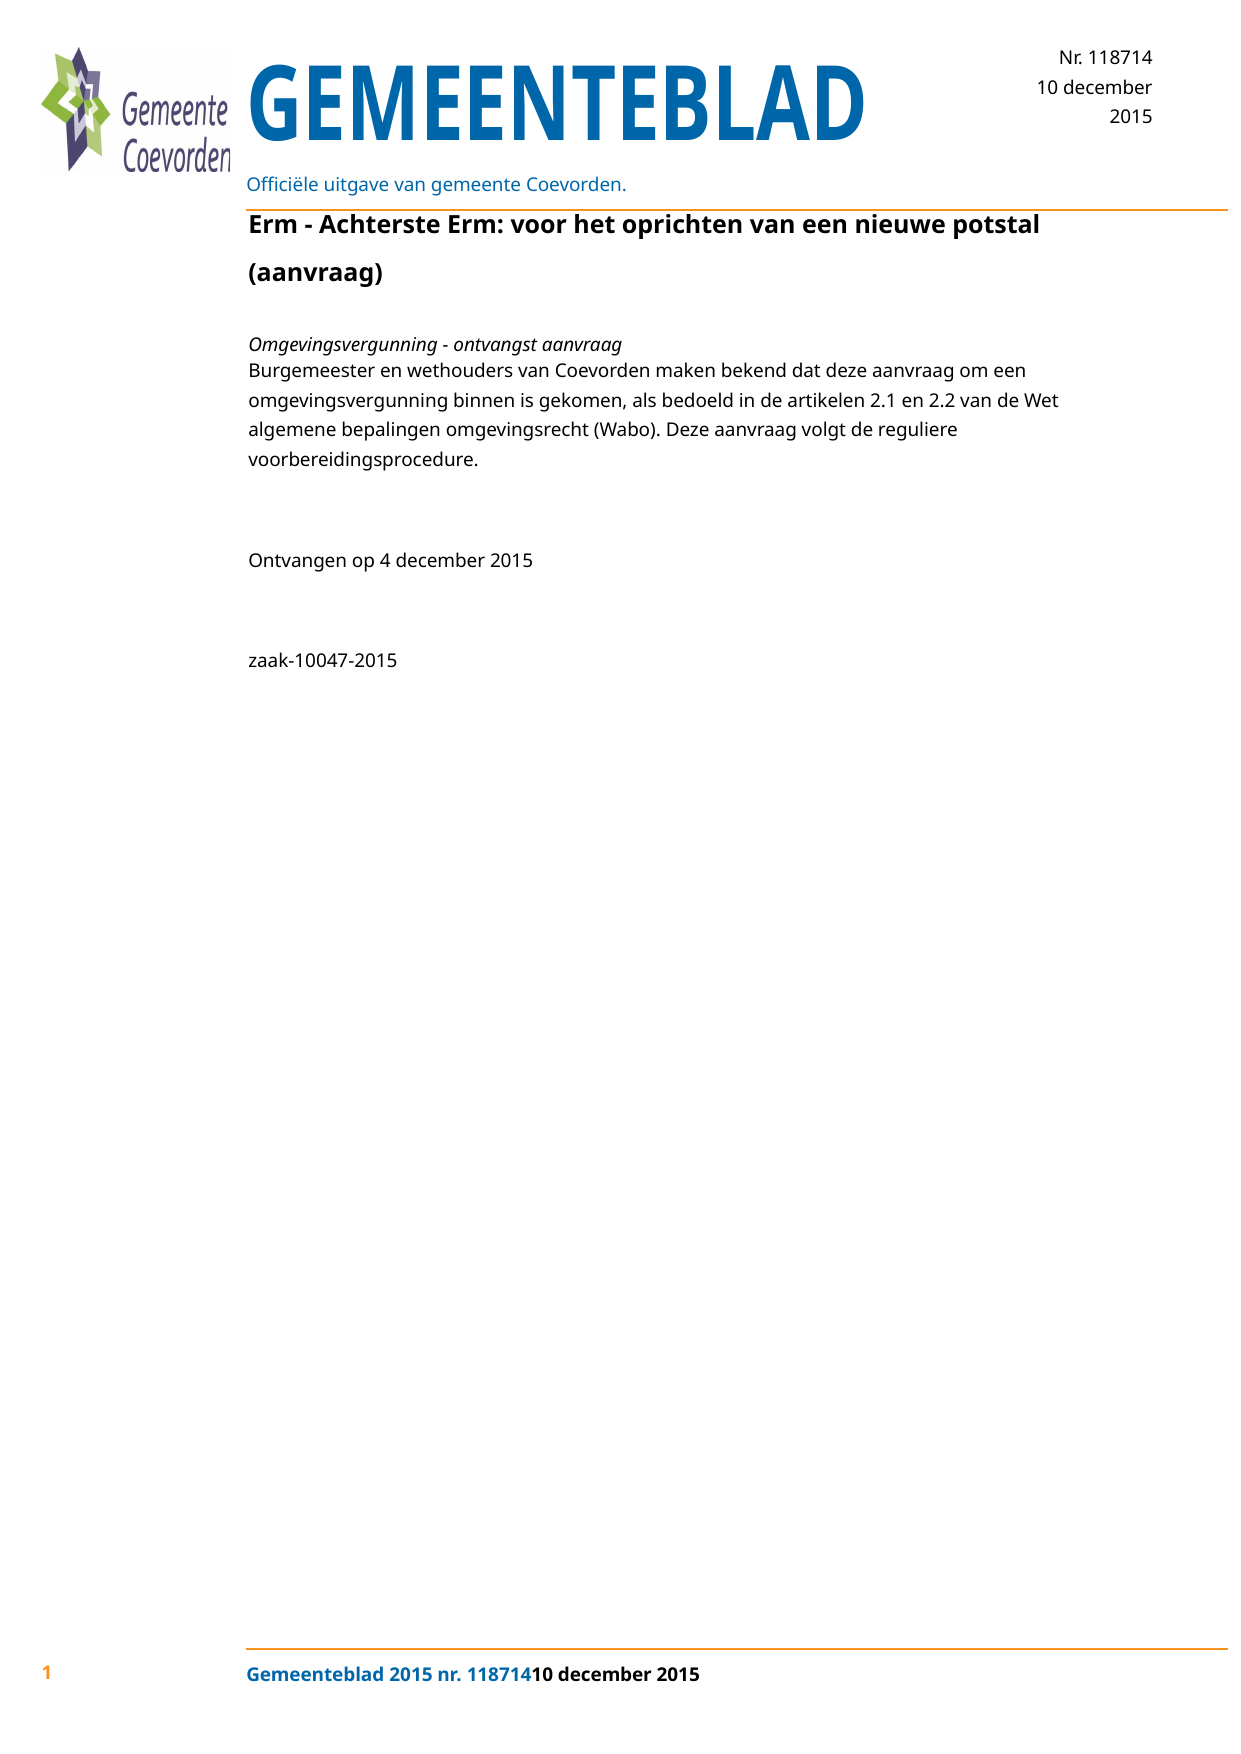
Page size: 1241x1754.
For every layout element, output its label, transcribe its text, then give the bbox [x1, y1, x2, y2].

picture [41, 47, 231, 172]
text Omgevingsvergunning - ontvangst aanvraag [248, 331, 1152, 357]
text zaak-10047-2015 [248, 648, 1152, 673]
text Erm - Achterste Erm: voor het oprichten van een nieuwe potstal (aanvraag) [248, 211, 1152, 288]
text Ontvangen op 4 december 2015 [248, 547, 1152, 572]
text Burgemeester en wethouders van Coevorden maken bekend dat deze aanvraag om een omgevingsvergunning binnen is gekomen, als bedoeld in de artikelen 2.1 en 2.2 van de Wet algemene bepalingen omgevingsrecht (Wabo). Deze aanvraag volgt de reguliere voorbereidingsprocedure. [248, 357, 1152, 472]
